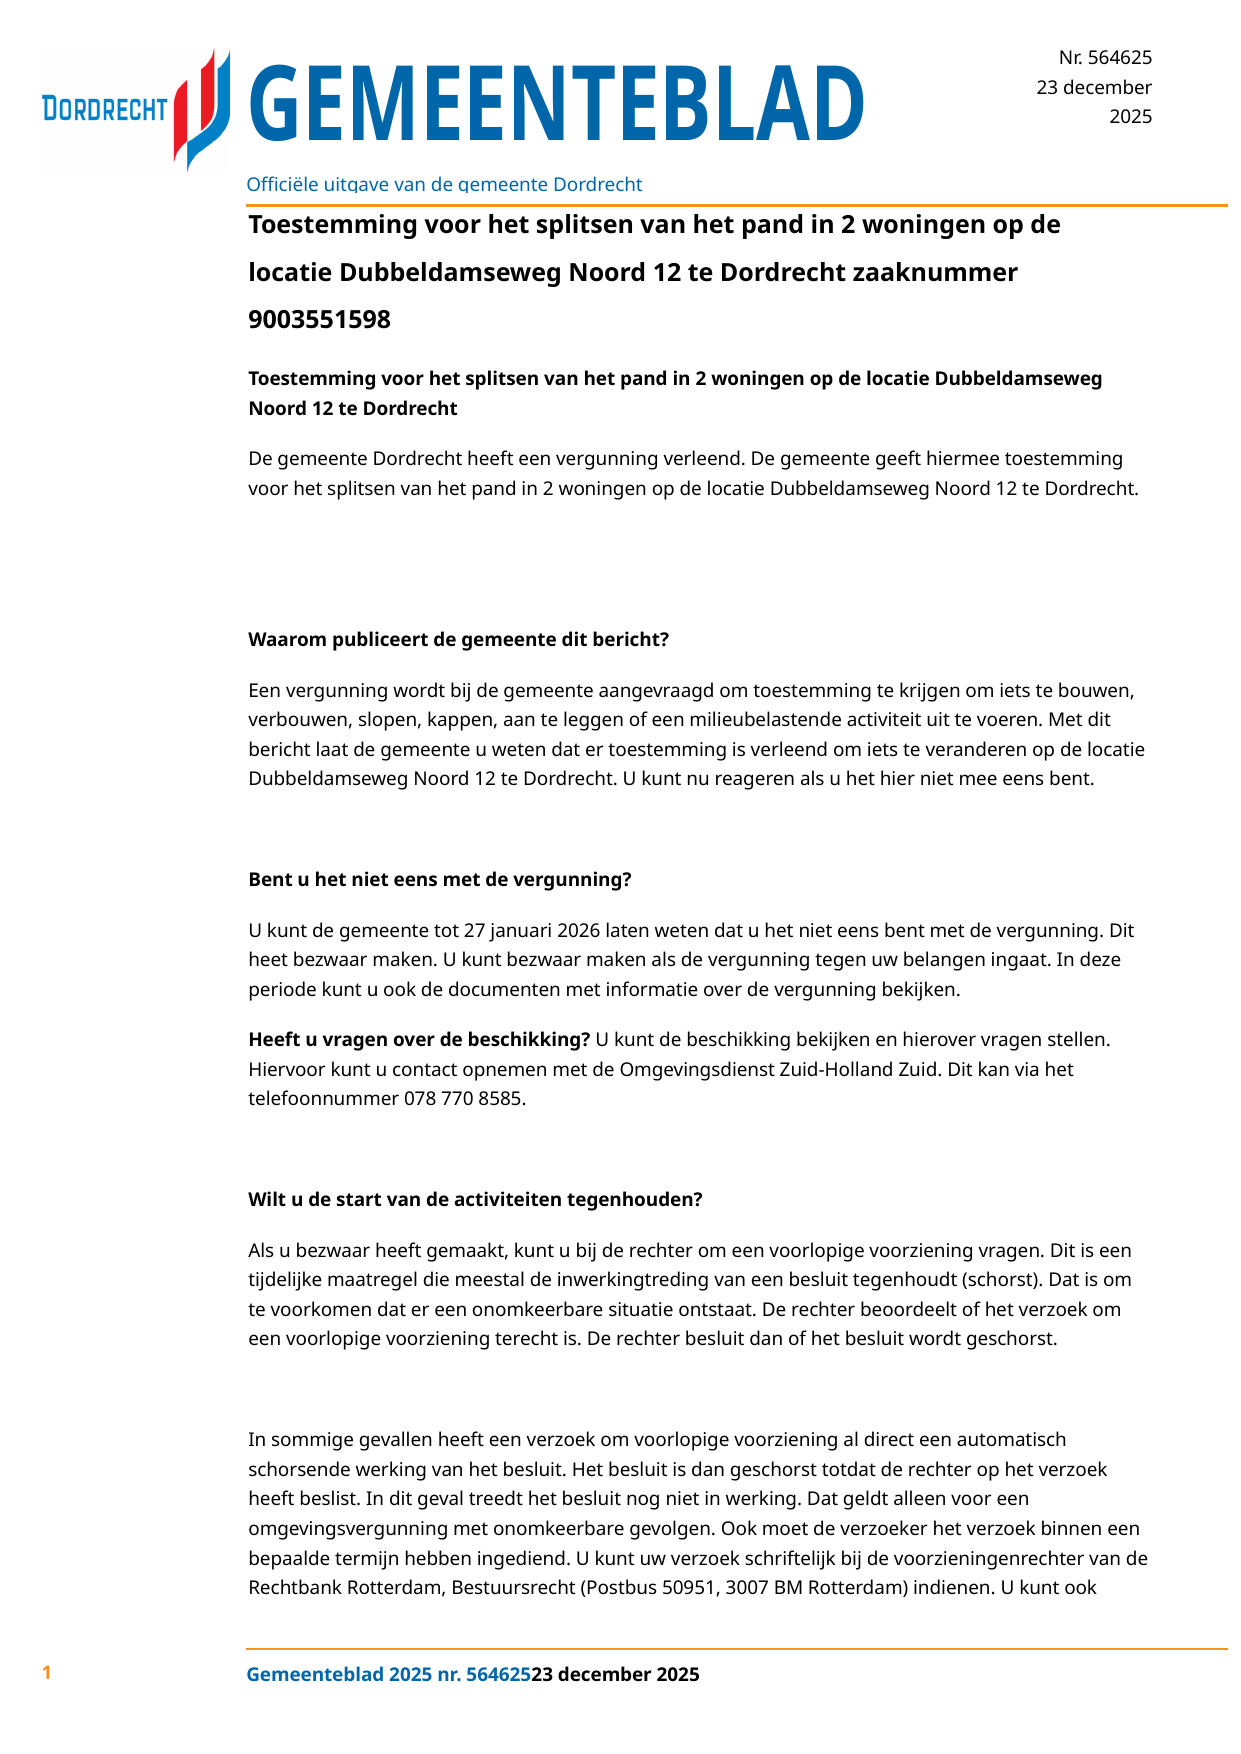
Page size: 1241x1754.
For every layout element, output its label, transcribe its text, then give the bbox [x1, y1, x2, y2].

text Bent u het niet eens met de vergunning? [248, 866, 1152, 892]
text Wilt u de start van de activiteiten tegenhouden? [248, 1186, 1152, 1212]
text U kunt de gemeente tot 27 januari 2026 laten weten dat u het niet eens bent met de vergunning. Dit heet bezwaar maken. U kunt bezwaar maken als de vergunning tegen uw belangen ingaat. In deze periode kunt u ook de documenten met informatie over de vergunning bekijken. [248, 917, 1152, 1002]
text Toestemming voor het splitsen van het pand in 2 woningen op de locatie Dubbeldamseweg Noord 12 te Dordrecht [248, 366, 1152, 421]
text Heeft u vragen over de beschikking? U kunt de beschikking bekijken en hierover vragen stellen. Hiervoor kunt u contact opnemen met de Omgevingsdienst Zuid-Holland Zuid. Dit kan via het telefoonnummer 078 770 8585. [248, 1026, 1152, 1111]
text Als u bezwaar heeft gemaakt, kunt u bij de rechter om een voorlopige voorziening vragen. Dit is een tijdelijke maatregel die meestal de inwerkingtreding van een besluit tegenhoudt (schorst). Dat is om te voorkomen dat er een onomkeerbare situatie ontstaat. De rechter beoordeelt of het verzoek om een voorlopige voorziening terecht is. De rechter besluit dan of het besluit wordt geschorst. [248, 1237, 1152, 1351]
text Toestemming voor het splitsen van het pand in 2 woningen op de locatie Dubbeldamseweg Noord 12 te Dordrecht zaaknummer 9003551598 [248, 207, 1152, 336]
picture [41, 47, 231, 172]
text Een vergunning wordt bij de gemeente aangevraagd om toestemming te krijgen om iets te bouwen, verbouwen, slopen, kappen, aan te leggen of een milieubelastende activiteit uit te voeren. Met dit bericht laat de gemeente u weten dat er toestemming is verleend om iets te veranderen op de locatie Dubbeldamseweg Noord 12 te Dordrecht. U kunt nu reageren als u het hier niet mee eens bent. [248, 677, 1152, 791]
text Waarom publiceert de gemeente dit bericht? [248, 626, 1152, 652]
text De gemeente Dordrecht heeft een vergunning verleend. De gemeente geeft hiermee toestemming voor het splitsen van het pand in 2 woningen op de locatie Dubbeldamseweg Noord 12 te Dordrecht. [248, 446, 1152, 501]
text In sommige gevallen heeft een verzoek om voorlopige voorziening al direct een automatisch schorsende werking van het besluit. Het besluit is dan geschorst totdat de rechter op het verzoek heeft beslist. In dit geval treedt het besluit nog niet in werking. Dat geldt alleen voor een omgevingsvergunning met onomkeerbare gevolgen. Ook moet de verzoeker het verzoek binnen een bepaalde termijn hebben ingediend. U kunt uw verzoek schriftelijk bij de voorzieningenrechter van de Rechtbank Rotterdam, Bestuursrecht (Postbus 50951, 3007 BM Rotterdam) indienen. U kunt ook [248, 1426, 1152, 1600]
